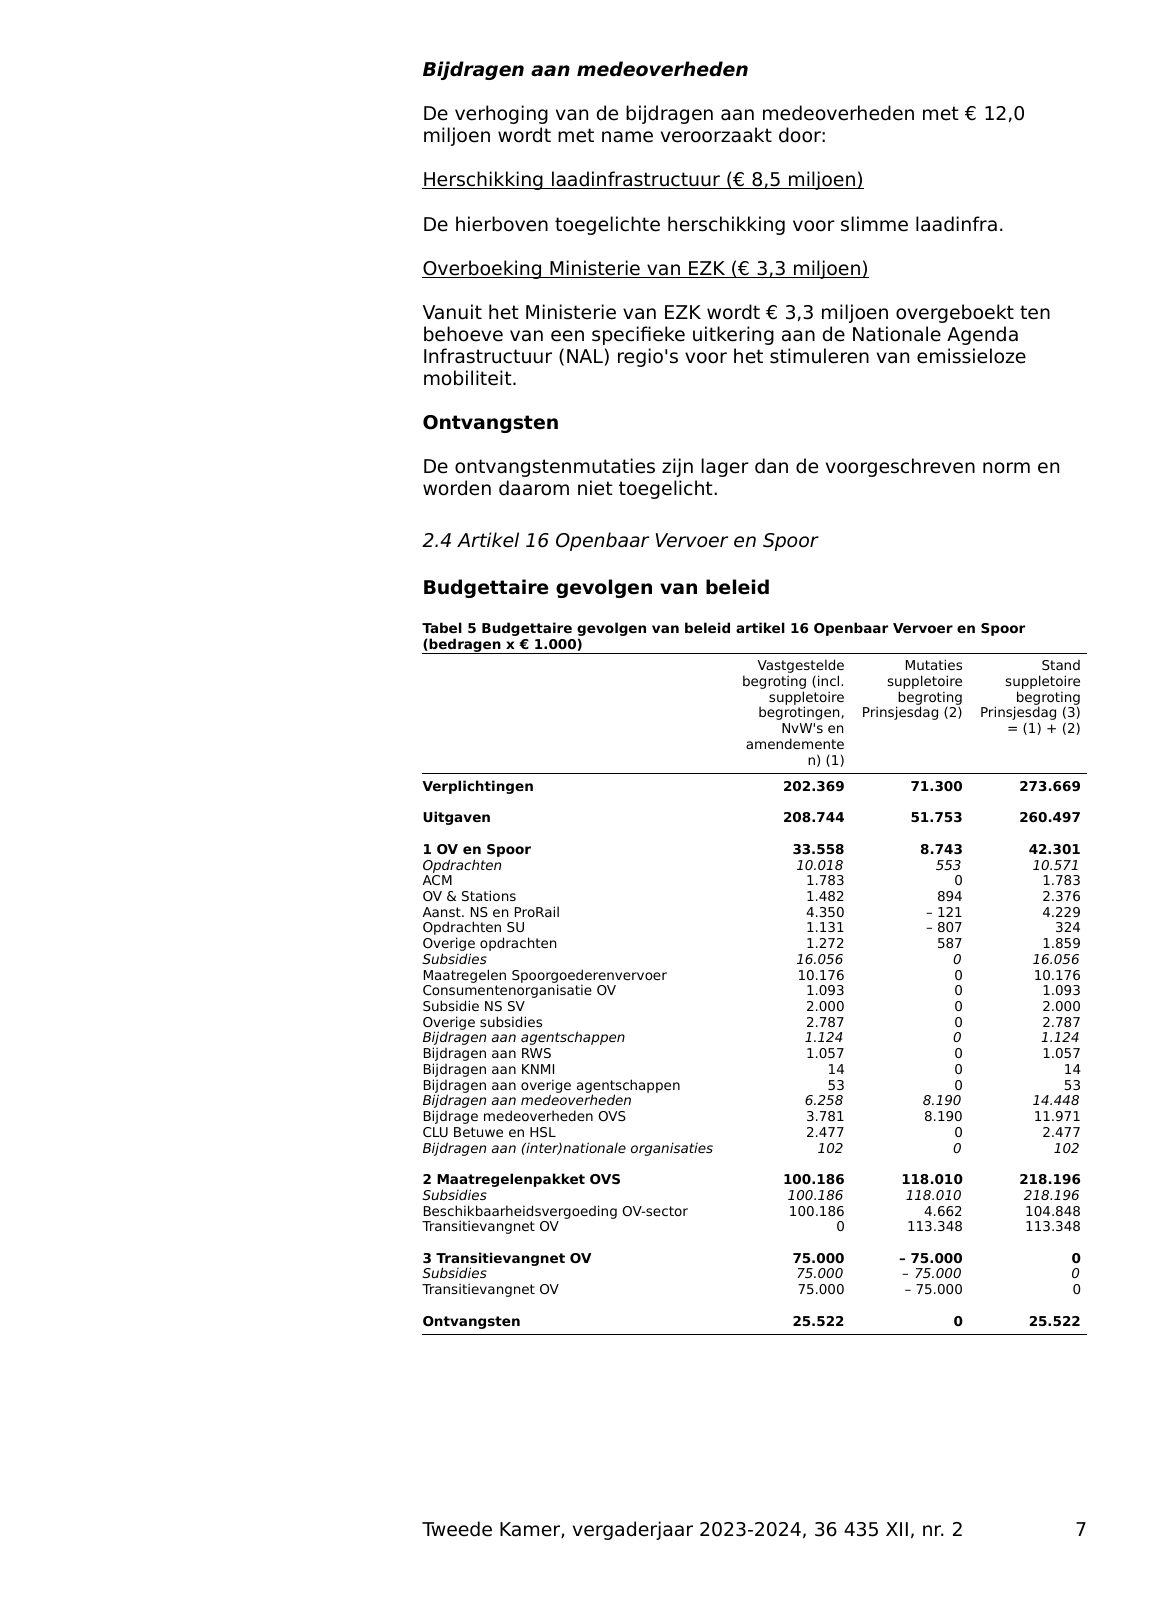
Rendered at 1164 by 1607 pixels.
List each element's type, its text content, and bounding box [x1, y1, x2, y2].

table_cell 10.018 [732, 857, 850, 873]
table_cell 273.669 [969, 774, 1087, 794]
table_cell 218.196 [969, 1172, 1087, 1188]
table_cell 0 [850, 1078, 968, 1093]
table_cell [969, 1156, 1087, 1172]
table_cell [850, 794, 968, 810]
table_cell 0 [850, 952, 968, 967]
table_cell Bijdrage medeoverheden OVS [422, 1109, 732, 1125]
table_cell 2 Maatregelenpakket OVS [422, 1172, 732, 1188]
table_cell [969, 826, 1087, 842]
table_cell 202.369 [732, 774, 850, 794]
table_cell [422, 654, 732, 773]
table_cell Bijdragen aan KNMI [422, 1062, 732, 1077]
table_cell Consumentenorganisatie OV [422, 983, 732, 999]
table_cell Subsidies [422, 1188, 732, 1203]
table_cell 75.000 [732, 1282, 850, 1298]
subtitle Overboeking Ministerie van EZK (€ 3,3 miljoen) [422, 258, 1087, 280]
text De ontvangstenmutaties zijn lager dan de voorgeschreven norm en worden daarom niet toegelicht. [422, 456, 1087, 500]
table_cell – 75.000 [850, 1282, 968, 1298]
text De verhoging van de bijdragen aan medeoverheden met € 12,0 miljoen wordt met name veroorzaakt door: [422, 103, 1087, 147]
subtitle Ontvangsten [422, 412, 1087, 434]
table_cell 2.376 [969, 889, 1087, 904]
table_cell 33.558 [732, 842, 850, 857]
table_cell 2.477 [732, 1125, 850, 1140]
table_cell 14 [732, 1062, 850, 1077]
table_cell 0 [732, 1219, 850, 1235]
table_cell 10.176 [969, 968, 1087, 983]
table_cell Subsidies [422, 1266, 732, 1282]
table_cell 894 [850, 889, 968, 904]
subtitle Herschikking laadinfrastructuur (€ 8,5 miljoen) [422, 169, 1087, 191]
table_cell 0 [969, 1251, 1087, 1266]
table_cell [422, 1156, 732, 1172]
table_cell 42.301 [969, 842, 1087, 857]
subtitle Budgettaire gevolgen van beleid [422, 577, 1087, 599]
table_cell 0 [850, 1015, 968, 1030]
table_cell 0 [850, 873, 968, 889]
table_cell 2.787 [969, 1015, 1087, 1030]
table_cell 1.093 [732, 983, 850, 999]
table_cell 0 [850, 1140, 968, 1156]
table_cell 0 [850, 999, 968, 1014]
table_cell [969, 1298, 1087, 1313]
table_cell [422, 794, 732, 810]
table_cell Subsidie NS SV [422, 999, 732, 1014]
table_cell 0 [969, 1282, 1087, 1298]
table_cell [850, 1298, 968, 1313]
table_cell 4.350 [732, 905, 850, 920]
table_cell – 807 [850, 920, 968, 936]
table_cell Transitievangnet OV [422, 1282, 732, 1298]
table_cell – 75.000 [850, 1251, 968, 1266]
table_cell 2.477 [969, 1125, 1087, 1140]
table_cell [850, 1235, 968, 1251]
subtitle 2.4 Artikel 16 Openbaar Vervoer en Spoor [422, 530, 1087, 552]
table_cell 0 [850, 1314, 968, 1334]
table_cell Uitgaven [422, 810, 732, 826]
table_cell 75.000 [732, 1266, 850, 1282]
table_cell 0 [850, 1046, 968, 1062]
table_cell Bijdragen aan overige agentschappen [422, 1078, 732, 1093]
table_cell 118.010 [850, 1172, 968, 1188]
text De hierboven toegelichte herschikking voor slimme laadinfra. [422, 213, 1087, 236]
table_cell 113.348 [969, 1219, 1087, 1235]
table_cell Beschikbaarheidsvergoeding OV-sector [422, 1203, 732, 1219]
table_cell Bijdragen aan RWS [422, 1046, 732, 1062]
table_cell Aanst. NS en ProRail [422, 905, 732, 920]
table_cell 0 [850, 983, 968, 999]
table_cell Verplichtingen [422, 774, 732, 794]
table_cell [422, 1298, 732, 1313]
table_cell Opdrachten SU [422, 920, 732, 936]
table_cell 3 Transitievangnet OV [422, 1251, 732, 1266]
table_cell 51.753 [850, 810, 968, 826]
table_cell 2.787 [732, 1015, 850, 1030]
table_cell 100.186 [732, 1172, 850, 1188]
table_cell – 75.000 [850, 1266, 968, 1282]
table_cell 1 OV en Spoor [422, 842, 732, 857]
table_cell 1.783 [969, 873, 1087, 889]
table_cell 260.497 [969, 810, 1087, 826]
table_cell 25.522 [969, 1314, 1087, 1334]
table_cell 587 [850, 936, 968, 952]
table_cell 218.196 [969, 1188, 1087, 1203]
table_cell 1.124 [969, 1030, 1087, 1046]
table_cell 1.131 [732, 920, 850, 936]
table_cell 3.781 [732, 1109, 850, 1125]
table_cell 1.057 [969, 1046, 1087, 1062]
table_cell [422, 826, 732, 842]
table_cell 8.743 [850, 842, 968, 857]
table_cell Ontvangsten [422, 1314, 732, 1334]
table_cell Mutaties suppletoire begroting Prinsjesdag (2) [850, 654, 968, 773]
table_cell [732, 826, 850, 842]
table_cell [732, 1235, 850, 1251]
table_cell 53 [969, 1078, 1087, 1093]
table_cell 10.176 [732, 968, 850, 983]
table_cell 102 [732, 1140, 850, 1156]
table_cell 1.783 [732, 873, 850, 889]
table_cell Vastgestelde begroting (incl. suppletoire begrotingen, NvW's en amendementen) (1) [732, 654, 850, 773]
table_cell 2.000 [969, 999, 1087, 1014]
table_cell 208.744 [732, 810, 850, 826]
table_cell [732, 794, 850, 810]
table_cell 0 [850, 1062, 968, 1077]
table_cell 553 [850, 857, 968, 873]
table_cell 2.000 [732, 999, 850, 1014]
table_cell 1.482 [732, 889, 850, 904]
table_cell 53 [732, 1078, 850, 1093]
table_cell [732, 1156, 850, 1172]
table_cell 25.522 [732, 1314, 850, 1334]
table_cell [732, 1298, 850, 1313]
table_cell 0 [850, 1030, 968, 1046]
table_cell 118.010 [850, 1188, 968, 1203]
table_cell 1.859 [969, 936, 1087, 952]
table_cell 0 [850, 968, 968, 983]
table_cell 4.229 [969, 905, 1087, 920]
table_cell 0 [850, 1125, 968, 1140]
table_cell 324 [969, 920, 1087, 936]
table_cell 14 [969, 1062, 1087, 1077]
table_cell 1.272 [732, 936, 850, 952]
table_cell 113.348 [850, 1219, 968, 1235]
table_cell [850, 826, 968, 842]
table_cell 1.124 [732, 1030, 850, 1046]
table_cell Bijdragen aan medeoverheden [422, 1093, 732, 1109]
table_cell Opdrachten [422, 857, 732, 873]
table_cell Transitievangnet OV [422, 1219, 732, 1235]
table_cell 102 [969, 1140, 1087, 1156]
table_cell Subsidies [422, 952, 732, 967]
table_cell 71.300 [850, 774, 968, 794]
table_cell Stand suppletoire begroting Prinsjesdag (3) = (1) + (2) [969, 654, 1087, 773]
table_cell OV & Stations [422, 889, 732, 904]
table_cell 8.190 [850, 1109, 968, 1125]
table_header Tabel 5 Budgettaire gevolgen van beleid artikel 16 Openbaar Vervoer en Spoor (bedragen x € 1.000) [422, 621, 1087, 652]
table_cell 10.571 [969, 857, 1087, 873]
subtitle Bijdragen aan medeoverheden [422, 59, 1087, 81]
table_cell 6.258 [732, 1093, 850, 1109]
table_cell 100.186 [732, 1188, 850, 1203]
table_cell 100.186 [732, 1203, 850, 1219]
table_cell 0 [969, 1266, 1087, 1282]
table_cell [969, 794, 1087, 810]
table_cell 4.662 [850, 1203, 968, 1219]
table_cell 14.448 [969, 1093, 1087, 1109]
table_cell ACM [422, 873, 732, 889]
table_cell CLU Betuwe en HSL [422, 1125, 732, 1140]
table_cell [969, 1235, 1087, 1251]
table_cell 75.000 [732, 1251, 850, 1266]
table_cell [850, 1156, 968, 1172]
table_cell 8.190 [850, 1093, 968, 1109]
table_cell 16.056 [732, 952, 850, 967]
table_cell [422, 1235, 732, 1251]
table_cell 1.057 [732, 1046, 850, 1062]
table_cell Bijdragen aan (inter)nationale organisaties [422, 1140, 732, 1156]
table_cell Overige opdrachten [422, 936, 732, 952]
table_cell Overige subsidies [422, 1015, 732, 1030]
table_cell – 121 [850, 905, 968, 920]
table_cell 104.848 [969, 1203, 1087, 1219]
text Vanuit het Ministerie van EZK wordt € 3,3 miljoen overgeboekt ten behoeve van een specifieke uitkering aan de Nationale Agenda Infrastructuur (NAL) regio's voor het stimuleren van emissieloze mobiliteit. [422, 302, 1087, 390]
table_cell Maatregelen Spoorgoederenvervoer [422, 968, 732, 983]
table_cell 11.971 [969, 1109, 1087, 1125]
table_cell 16.056 [969, 952, 1087, 967]
table_cell Bijdragen aan agentschappen [422, 1030, 732, 1046]
table_cell 1.093 [969, 983, 1087, 999]
